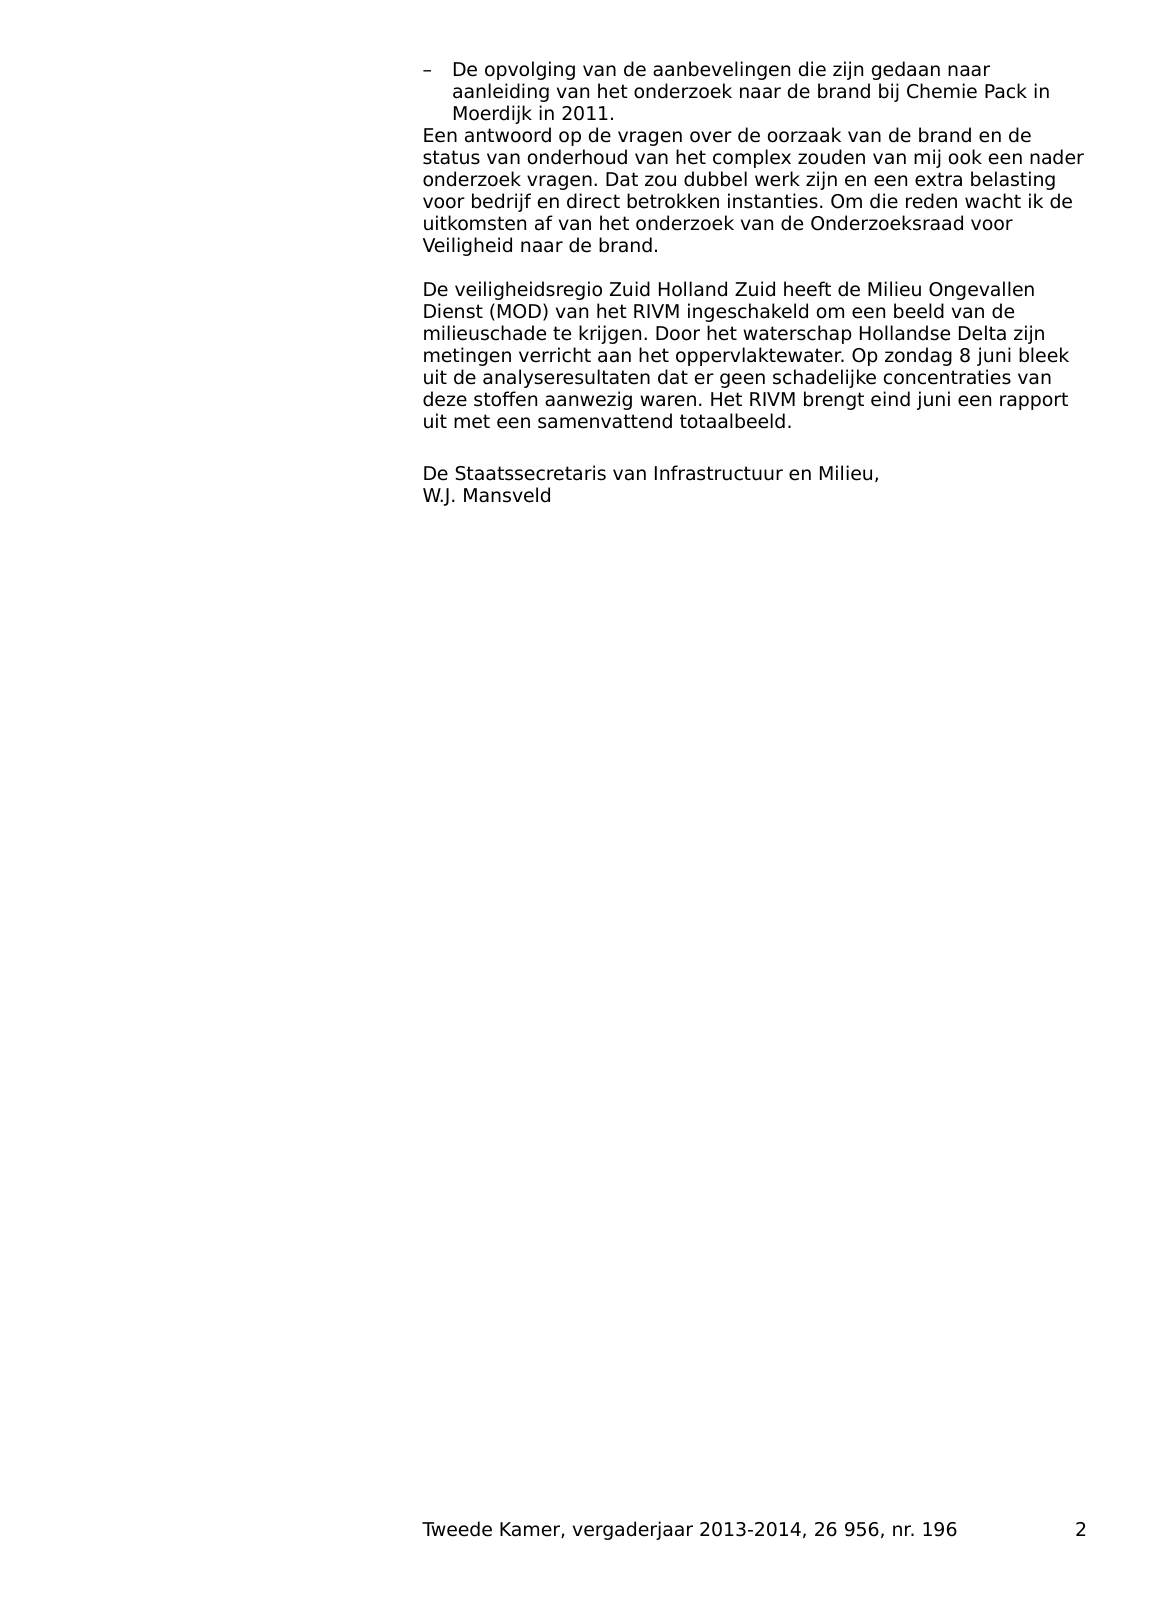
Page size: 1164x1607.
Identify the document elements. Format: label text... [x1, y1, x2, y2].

text – De opvolging van de aanbevelingen die zijn gedaan naar aanleiding van het onderzoek naar de brand bij Chemie Pack in Moerdijk in 2011. [422, 59, 1087, 125]
text De Staatssecretaris van Infrastructuur en Milieu, W.J. Mansveld [422, 463, 1087, 507]
text Een antwoord op de vragen over de oorzaak van de brand en de status van onderhoud van het complex zouden van mij ook een nader onderzoek vragen. Dat zou dubbel werk zijn en een extra belasting voor bedrijf en direct betrokken instanties. Om die reden wacht ik de uitkomsten af van het onderzoek van de Onderzoeksraad voor Veiligheid naar de brand. [422, 125, 1087, 257]
text De veiligheidsregio Zuid Holland Zuid heeft de Milieu Ongevallen Dienst (MOD) van het RIVM ingeschakeld om een beeld van de milieuschade te krijgen. Door het waterschap Hollandse Delta zijn metingen verricht aan het oppervlaktewater. Op zondag 8 juni bleek uit de analyseresultaten dat er geen schadelijke concentraties van deze stoffen aanwezig waren. Het RIVM brengt eind juni een rapport uit met een samenvattend totaalbeeld. [422, 279, 1087, 433]
